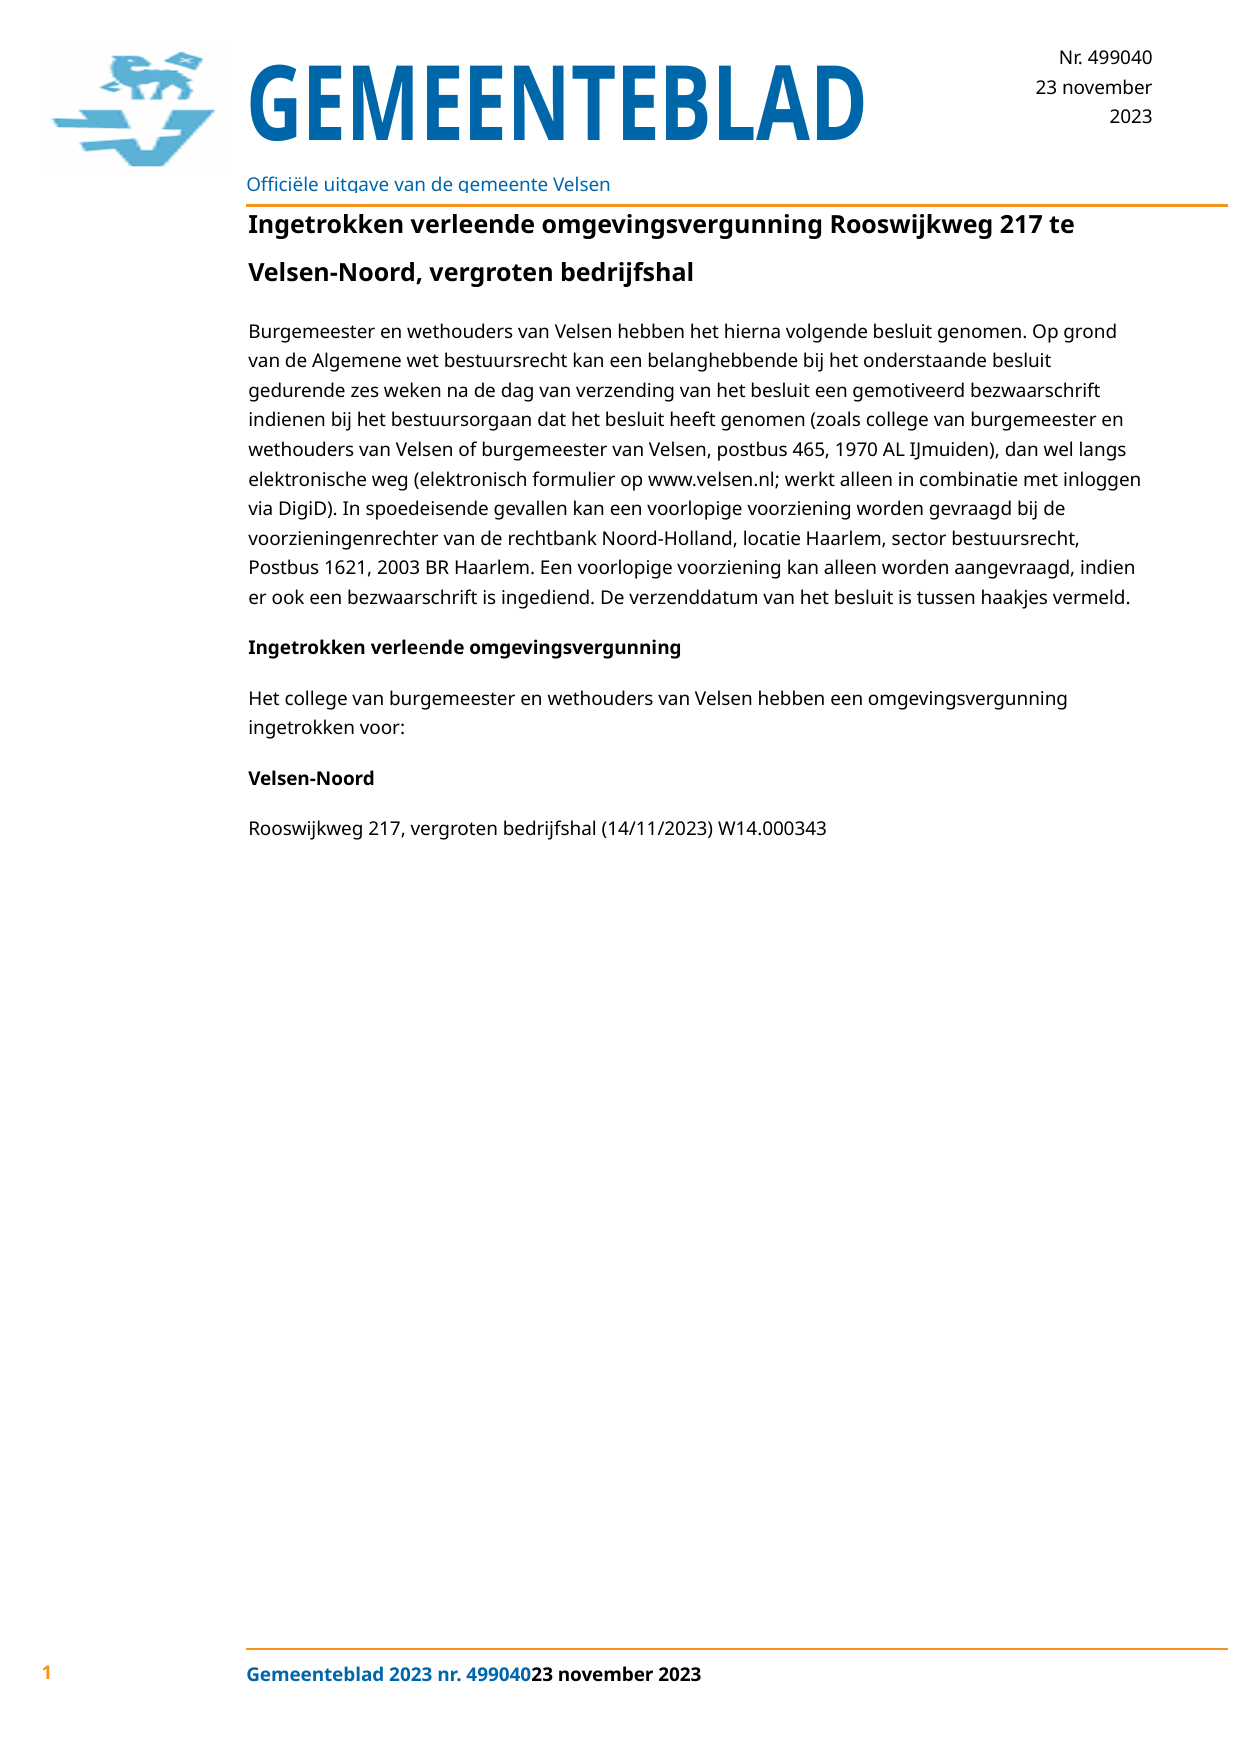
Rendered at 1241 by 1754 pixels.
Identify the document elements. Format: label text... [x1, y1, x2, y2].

text Rooswijkweg 217, vergroten bedrijfshal (14/11/2023) W14.000343 [248, 815, 1152, 841]
text Het college van burgemeester en wethouders van Velsen hebben een omgevingsvergunning ingetrokken voor: [248, 685, 1152, 740]
picture [41, 47, 231, 172]
text Velsen-Noord [248, 765, 1152, 791]
text Ingetrokken verleende omgevingsvergunning [248, 634, 1152, 660]
text Burgemeester en wethouders van Velsen hebben het hierna volgende besluit genomen. Op grond van de Algemene wet bestuursrecht kan een belanghebbende bij het onderstaande besluit gedurende zes weken na de dag van verzending van het besluit een gemotiveerd bezwaarschrift indienen bij het bestuursorgaan dat het besluit heeft genomen (zoals college van burgemeester en wethouders van Velsen of burgemeester van Velsen, postbus 465, 1970 AL IJmuiden), dan wel langs elektronische weg (elektronisch formulier op www.velsen.nl; werkt alleen in combinatie met inloggen via DigiD). In spoedeisende gevallen kan een voorlopige voorziening worden gevraagd bij de voorzieningenrechter van de rechtbank Noord-Holland, locatie Haarlem, sector bestuursrecht, Postbus 1621, 2003 BR Haarlem. Een voorlopige voorziening kan alleen worden aangevraagd, indien er ook een bezwaarschrift is ingediend. De verzenddatum van het besluit is tussen haakjes vermeld. [248, 318, 1152, 610]
text Ingetrokken verleende omgevingsvergunning Rooswijkweg 217 te Velsen-Noord, vergroten bedrijfshal [248, 207, 1152, 288]
